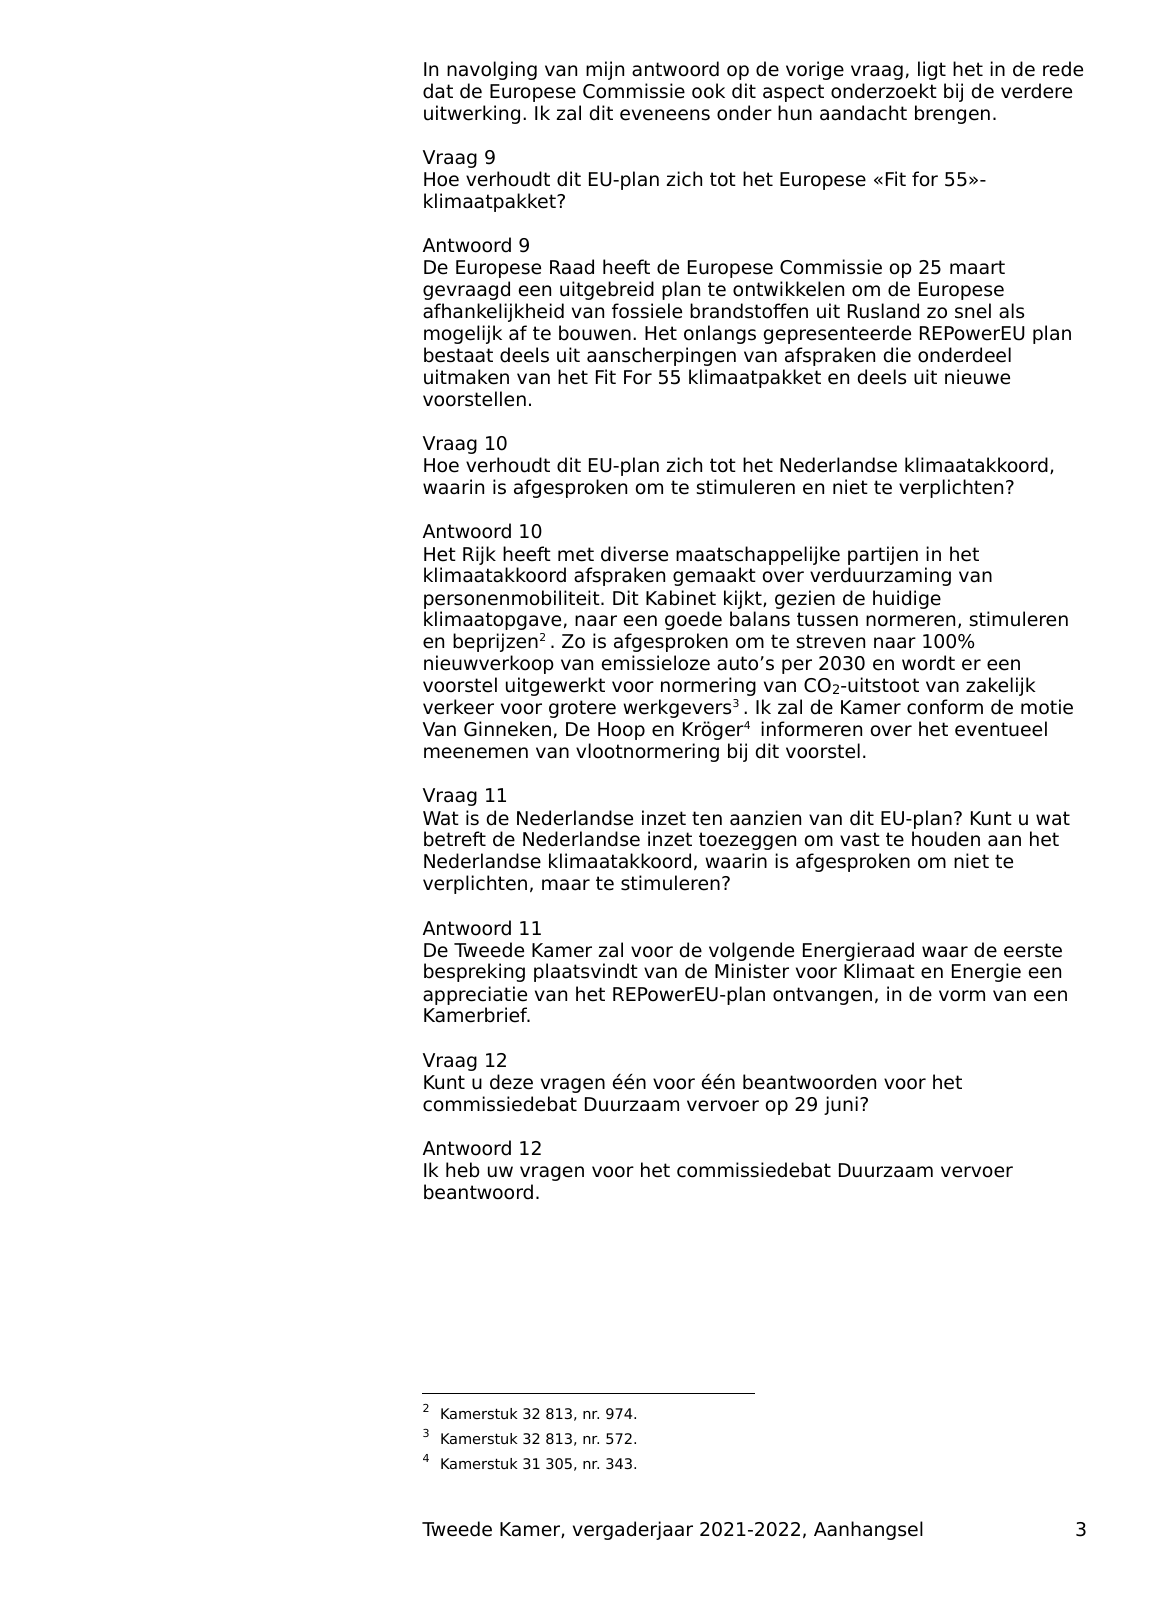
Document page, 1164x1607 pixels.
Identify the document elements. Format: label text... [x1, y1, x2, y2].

text Kamerstuk 32 813, nr. 974. [422, 1402, 1087, 1424]
text De Europese Raad heeft de Europese Commissie op 25 maart gevraagd een uitgebreid plan te ontwikkelen om de Europese afhankelijkheid van fossiele brandstoffen uit Rusland zo snel als mogelijk af te bouwen. Het onlangs gepresenteerde REPowerEU plan bestaat deels uit aanscherpingen van afspraken die onderdeel uitmaken van het Fit For 55 klimaatpakket en deels uit nieuwe voorstellen. [422, 257, 1087, 411]
text Antwoord 9 [422, 235, 1087, 257]
text De Tweede Kamer zal voor de volgende Energieraad waar de eerste bespreking plaatsvindt van de Minister voor Klimaat en Energie een appreciatie van het REPowerEU-plan ontvangen, in de vorm van een Kamerbrief. [422, 939, 1087, 1027]
text Kunt u deze vragen één voor één beantwoorden voor het commissiedebat Duurzaam vervoer op 29 juni? [422, 1072, 1087, 1116]
text Wat is de Nederlandse inzet ten aanzien van dit EU-plan? Kunt u wat betreft de Nederlandse inzet toezeggen om vast te houden aan het Nederlandse klimaatakkoord, waarin is afgesproken om niet te verplichten, maar te stimuleren? [422, 807, 1087, 895]
text Vraag 9 [422, 147, 1087, 169]
text Antwoord 11 [422, 917, 1087, 939]
text Antwoord 10 [422, 521, 1087, 543]
text Ik heb uw vragen voor het commissiedebat Duurzaam vervoer beantwoord. [422, 1160, 1087, 1204]
text Antwoord 12 [422, 1138, 1087, 1160]
text Hoe verhoudt dit EU-plan zich tot het Europese «Fit for 55»-klimaatpakket? [422, 169, 1087, 213]
text In navolging van mijn antwoord op de vorige vraag, ligt het in de rede dat de Europese Commissie ook dit aspect onderzoekt bij de verdere uitwerking. Ik zal dit eveneens onder hun aandacht brengen. [422, 59, 1087, 125]
text Het Rijk heeft met diverse maatschappelijke partijen in het klimaatakkoord afspraken gemaakt over verduurzaming van personenmobiliteit. Dit Kabinet kijkt, gezien de huidige klimaatopgave, naar een goede balans tussen normeren, stimuleren en beprijzen. Zo is afgesproken om te streven naar 100% nieuwverkoop van emissieloze auto’s per 2030 en wordt er een voorstel uitgewerkt voor normering van CO2-uitstoot van zakelijk verkeer voor grotere werkgevers. Ik zal de Kamer conform de motie Van Ginneken, De Hoop en Kröger informeren over het eventueel meenemen van vlootnormering bij dit voorstel. [422, 543, 1087, 763]
text Kamerstuk 31 305, nr. 343. [422, 1452, 1087, 1474]
text Kamerstuk 32 813, nr. 572. [422, 1427, 1087, 1449]
text Vraag 11 [422, 785, 1087, 807]
text Hoe verhoudt dit EU-plan zich tot het Nederlandse klimaatakkoord, waarin is afgesproken om te stimuleren en niet te verplichten? [422, 455, 1087, 499]
text Vraag 12 [422, 1049, 1087, 1072]
text Vraag 10 [422, 433, 1087, 455]
